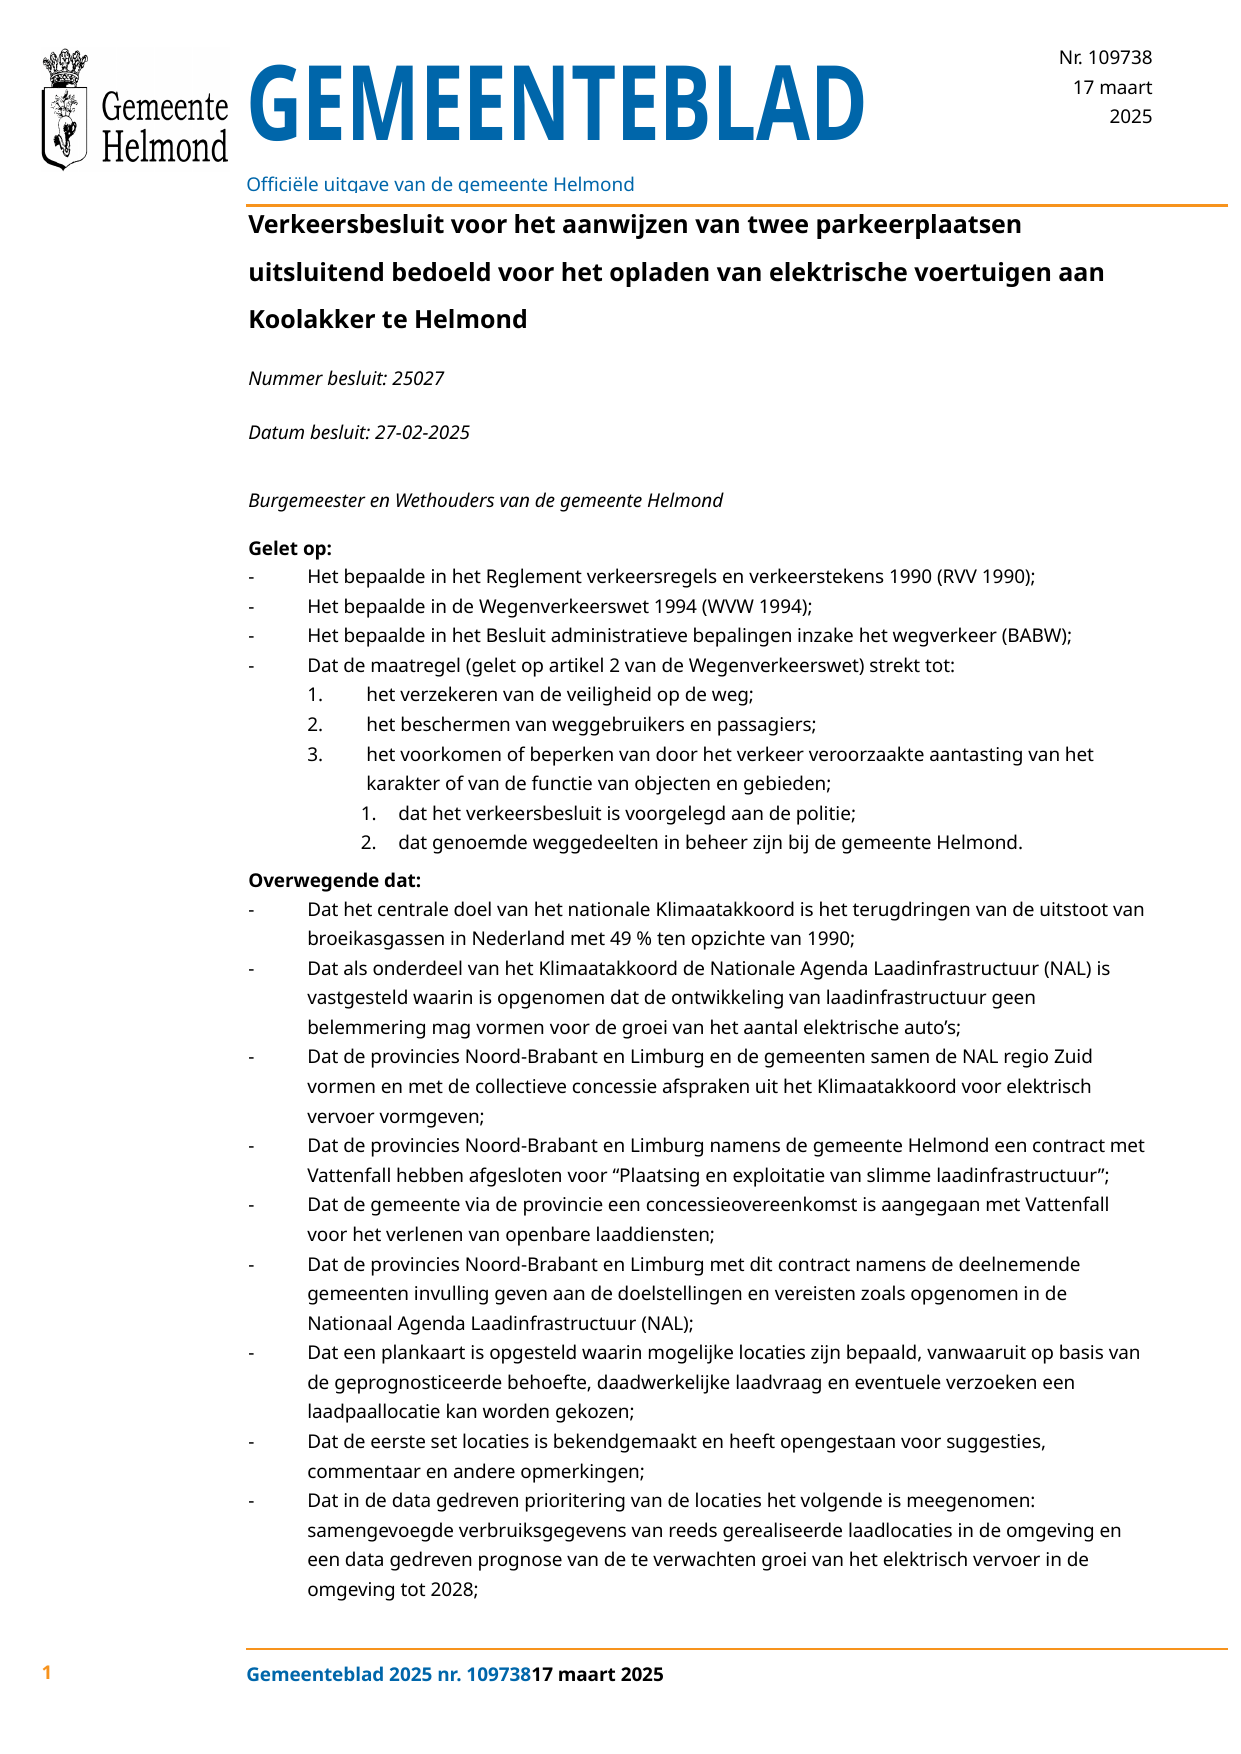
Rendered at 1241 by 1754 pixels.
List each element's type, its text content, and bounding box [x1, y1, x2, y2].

list het verzekeren van de veiligheid op de weg; [307, 682, 1152, 707]
list Dat de gemeente via de provincie een concessieovereenkomst is aangegaan met Vattenfall voor het verlenen van openbare laaddiensten; [248, 1192, 1152, 1247]
list Dat de provincies Noord-Brabant en Limburg namens de gemeente Helmond een contract met Vattenfall hebben afgesloten voor “Plaatsing en exploitatie van slimme laadinfrastructuur”; [248, 1132, 1152, 1188]
picture [41, 47, 231, 172]
list Het bepaalde in het Reglement verkeersregels en verkeerstekens 1990 (RVV 1990); [248, 563, 1152, 589]
list Dat de maatregel (gelet op artikel 2 van de Wegenverkeerswet) strekt tot: [248, 652, 1152, 678]
list Het bepaalde in de Wegenverkeerswet 1994 (WVW 1994); [248, 593, 1152, 618]
list Dat als onderdeel van het Klimaatakkoord de Nationale Agenda Laadinfrastructuur (NAL) is vastgesteld waarin is opgenomen dat de ontwikkeling van laadinfrastructuur geen belemmering mag vormen voor de groei van het aantal elektrische auto’s; [248, 955, 1152, 1040]
list Het bepaalde in het Besluit administratieve bepalingen inzake het wegverkeer (BABW); [248, 622, 1152, 648]
text Verkeersbesluit voor het aanwijzen van twee parkeerplaatsen uitsluitend bedoeld voor het opladen van elektrische voertuigen aan Koolakker te Helmond [248, 207, 1152, 336]
list het voorkomen of beperken van door het verkeer veroorzaakte aantasting van het karakter of van de functie van objecten en gebieden; [307, 741, 1152, 796]
list Dat het centrale doel van het nationale Klimaatakkoord is het terugdringen van de uitstoot van broeikasgassen in Nederland met 49 % ten opzichte van 1990; [248, 896, 1152, 951]
list Dat de provincies Noord-Brabant en Limburg met dit contract namens de deelnemende gemeenten invulling geven aan de doelstellingen en vereisten zoals opgenomen in de Nationaal Agenda Laadinfrastructuur (NAL); [248, 1251, 1152, 1336]
list dat genoemde weggedeelten in beheer zijn bij de gemeente Helmond. [361, 829, 1152, 855]
list dat het verkeersbesluit is voorgelegd aan de politie; [361, 800, 1152, 826]
text Burgemeester en Wethouders van de gemeente Helmond [248, 487, 1152, 513]
list Dat de eerste set locaties is bekendgemaakt en heeft opengestaan voor suggesties, commentaar en andere opmerkingen; [248, 1428, 1152, 1483]
text Nummer besluit: 25027 [248, 366, 1152, 391]
text Gelet op: [248, 535, 1152, 561]
text Datum besluit: 27-02-2025 [248, 419, 1152, 445]
list Dat een plankaart is opgesteld waarin mogelijke locaties zijn bepaald, vanwaaruit op basis van de geprognosticeerde behoefte, daadwerkelijke laadvraag en eventuele verzoeken een laadpaallocatie kan worden gekozen; [248, 1339, 1152, 1424]
list Dat de provincies Noord-Brabant en Limburg en de gemeenten samen de NAL regio Zuid vormen en met de collectieve concessie afspraken uit het Klimaatakkoord voor elektrisch vervoer vormgeven; [248, 1044, 1152, 1128]
list het beschermen van weggebruikers en passagiers; [307, 711, 1152, 737]
list Dat in de data gedreven prioritering van de locaties het volgende is meegenomen: samengevoegde verbruiksgegevens van reeds gerealiseerde laadlocaties in de omgeving en een data gedreven prognose van de te verwachten groei van het elektrisch vervoer in de omgeving tot 2028; [248, 1487, 1152, 1602]
text Overwegende dat: [248, 867, 1152, 893]
